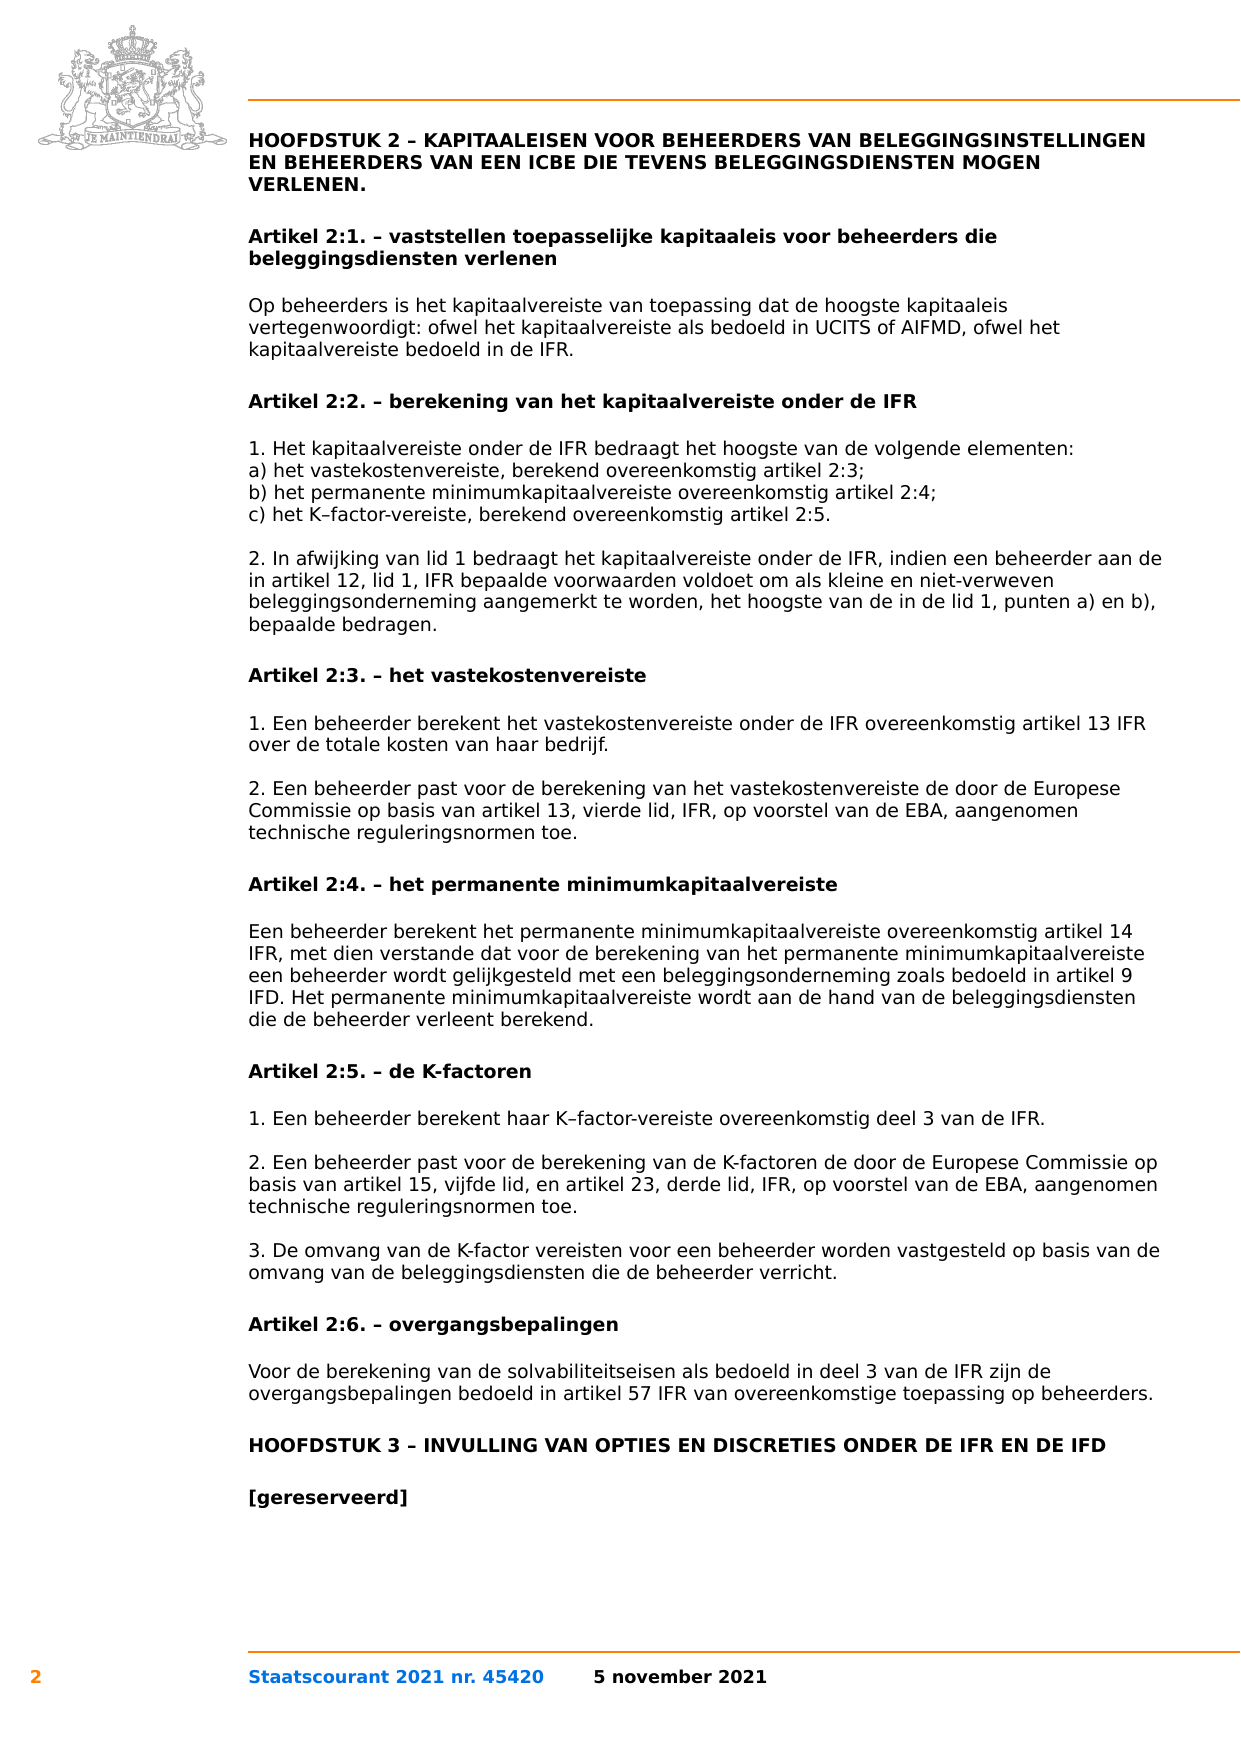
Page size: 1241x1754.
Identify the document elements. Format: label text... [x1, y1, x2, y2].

text Voor de berekening van de solvabiliteitseisen als bedoeld in deel 3 van de IFR zijn de overgangsbepalingen bedoeld in artikel 57 IFR van overeenkomstige toepassing op beheerders. [248, 1361, 1163, 1404]
text 1. Een beheerder berekent haar K–factor-vereiste overeenkomstig deel 3 van de IFR. [248, 1108, 1163, 1130]
subtitle Artikel 2:3. – het vastekostenvereiste [248, 665, 1163, 687]
subtitle HOOFDSTUK 3 – INVULLING VAN OPTIES EN DISCRETIES ONDER DE IFR EN DE IFD [248, 1434, 1163, 1457]
text a) het vastekostenvereiste, berekend overeenkomstig artikel 2:3; [248, 460, 1163, 482]
subtitle Artikel 2:6. – overgangsbepalingen [248, 1314, 1163, 1336]
subtitle HOOFDSTUK 2 – KAPITAALEISEN VOOR BEHEERDERS VAN BELEGGINGSINSTELLINGEN EN BEHEERDERS VAN EEN ICBE DIE TEVENS BELEGGINGSDIENSTEN MOGEN VERLENEN. [248, 130, 1163, 196]
subtitle Artikel 2:5. – de K-factoren [248, 1061, 1163, 1083]
text 1. Een beheerder berekent het vastekostenvereiste onder de IFR overeenkomstig artikel 13 IFR over de totale kosten van haar bedrijf. [248, 712, 1163, 756]
text Een beheerder berekent het permanente minimumkapitaalvereiste overeenkomstig artikel 14 IFR, met dien verstande dat voor de berekening van het permanente minimumkapitaalvereiste een beheerder wordt gelijkgesteld met een beleggingsonderneming zoals bedoeld in artikel 9 IFD. Het permanente minimumkapitaalvereiste wordt aan de hand van de beleggingsdiensten die de beheerder verleent berekend. [248, 921, 1163, 1031]
subtitle [gereserveerd] [248, 1487, 1163, 1508]
text c) het K–factor-vereiste, berekend overeenkomstig artikel 2:5. [248, 504, 1163, 526]
text Op beheerders is het kapitaalvereiste van toepassing dat de hoogste kapitaaleis vertegenwoordigt: ofwel het kapitaalvereiste als bedoeld in UCITS of AIFMD, ofwel het kapitaalvereiste bedoeld in de IFR. [248, 295, 1163, 361]
subtitle Artikel 2:2. – berekening van het kapitaalvereiste onder de IFR [248, 391, 1163, 413]
subtitle Artikel 2:1. – vaststellen toepasselijke kapitaaleis voor beheerders die beleggingsdiensten verlenen [248, 226, 1163, 270]
text 1. Het kapitaalvereiste onder de IFR bedraagt het hoogste van de volgende elementen: [248, 438, 1163, 460]
text 2. Een beheerder past voor de berekening van de K-factoren de door de Europese Commissie op basis van artikel 15, vijfde lid, en artikel 23, derde lid, IFR, op voorstel van de EBA, aangenomen technische reguleringsnormen toe. [248, 1152, 1163, 1218]
text 2. Een beheerder past voor de berekening van het vastekostenvereiste de door de Europese Commissie op basis van artikel 13, vierde lid, IFR, op voorstel van de EBA, aangenomen technische reguleringsnormen toe. [248, 778, 1163, 844]
text b) het permanente minimumkapitaalvereiste overeenkomstig artikel 2:4; [248, 482, 1163, 504]
picture [38, 25, 227, 150]
text 2. In afwijking van lid 1 bedraagt het kapitaalvereiste onder de IFR, indien een beheerder aan de in artikel 12, lid 1, IFR bepaalde voorwaarden voldoet om als kleine en niet-verweven beleggingsonderneming aangemerkt te worden, het hoogste van de in de lid 1, punten a) en b), bepaalde bedragen. [248, 547, 1163, 635]
text 3. De omvang van de K-factor vereisten voor een beheerder worden vastgesteld op basis van de omvang van de beleggingsdiensten die de beheerder verricht. [248, 1240, 1163, 1284]
subtitle Artikel 2:4. – het permanente minimumkapitaalvereiste [248, 874, 1163, 896]
